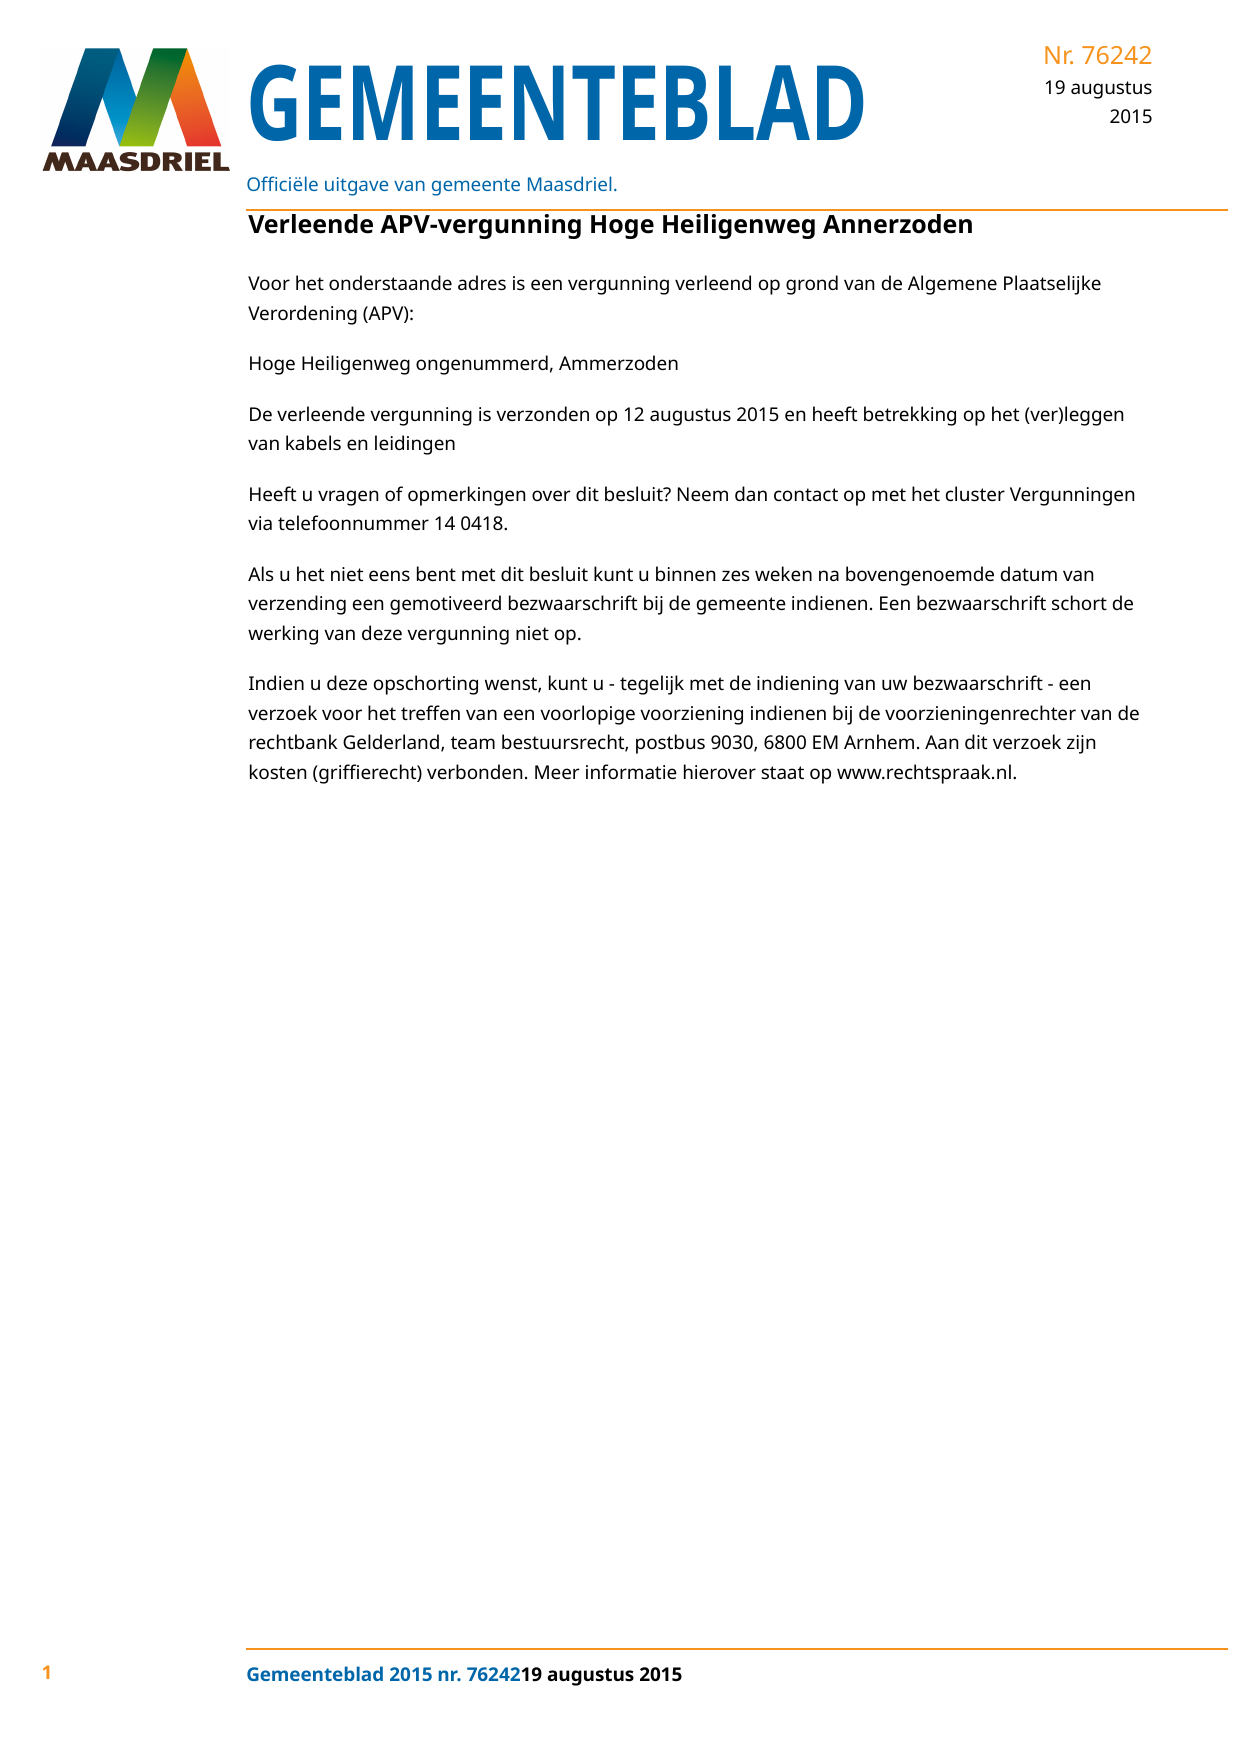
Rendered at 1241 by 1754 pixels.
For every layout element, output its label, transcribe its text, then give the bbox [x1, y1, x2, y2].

text Voor het onderstaande adres is een vergunning verleend op grond van de Algemene Plaatselijke Verordening (APV): [248, 270, 1152, 326]
text Verleende APV-vergunning Hoge Heiligenweg Annerzoden [248, 211, 1152, 241]
text Hoge Heiligenweg ongenummerd, Ammerzoden [248, 350, 1152, 376]
text Heeft u vragen of opmerkingen over dit besluit? Neem dan contact op met het cluster Vergunningen via telefoonnummer 14 0418. [248, 481, 1152, 536]
text Als u het niet eens bent met dit besluit kunt u binnen zes weken na bovengenoemde datum van verzending een gemotiveerd bezwaarschrift bij de gemeente indienen. Een bezwaarschrift schort de werking van deze vergunning niet op. [248, 561, 1152, 646]
picture [41, 47, 231, 172]
text De verleende vergunning is verzonden op 12 augustus 2015 en heeft betrekking op het (ver)leggen van kabels en leidingen [248, 401, 1152, 456]
text Indien u deze opschorting wenst, kunt u - tegelijk met de indiening van uw bezwaarschrift - een verzoek voor het treffen van een voorlopige voorziening indienen bij de voorzieningenrechter van de rechtbank Gelderland, team bestuursrecht, postbus 9030, 6800 EM Arnhem. Aan dit verzoek zijn kosten (griffierecht) verbonden. Meer informatie hierover staat op www.rechtspraak.nl. [248, 670, 1152, 785]
